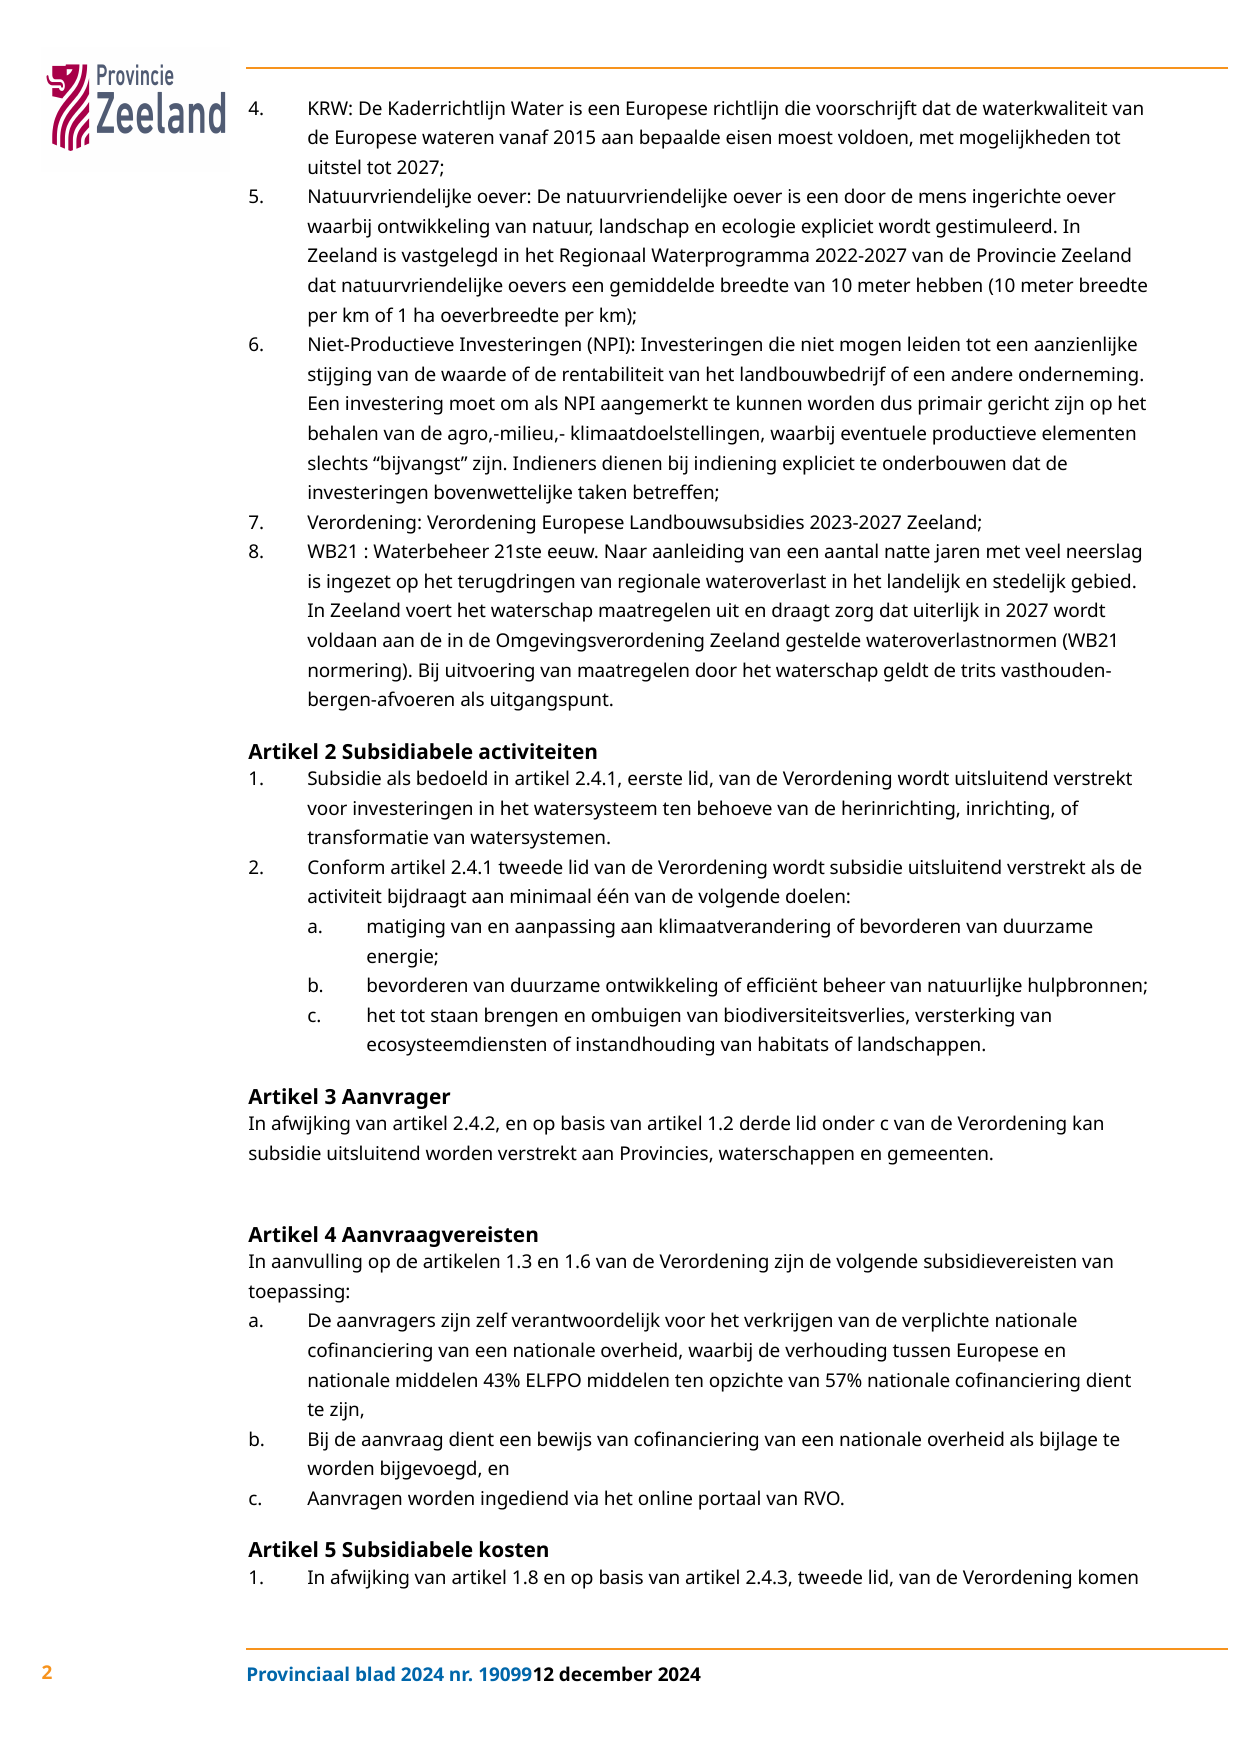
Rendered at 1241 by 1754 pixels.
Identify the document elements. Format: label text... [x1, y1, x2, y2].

list Natuurvriendelijke oever: De natuurvriendelijke oever is een door de mens ingerichte oever waarbij ontwikkeling van natuur, landschap en ecologie expliciet wordt gestimuleerd. In Zeeland is vastgelegd in het Regionaal Waterprogramma 2022-2027 van de Provincie Zeeland dat natuurvriendelijke oevers een gemiddelde breedte van 10 meter hebben (10 meter breedte per km of 1 ha oeverbreedte per km); [248, 183, 1152, 328]
text In afwijking van artikel 2.4.2, en op basis van artikel 1.2 derde lid onder c van de Verordening kan subsidie uitsluitend worden verstrekt aan Provincies, waterschappen en gemeenten. [248, 1110, 1152, 1166]
list Verordening: Verordening Europese Landbouwsubsidies 2023-2027 Zeeland; [248, 509, 1152, 535]
list het tot staan brengen en ombuigen van biodiversiteitsverlies, versterking van ecosysteemdiensten of instandhouding van habitats of landschappen. [307, 1002, 1152, 1057]
picture [41, 47, 231, 172]
list KRW: De Kaderrichtlijn Water is een Europese richtlijn die voorschrijft dat de waterkwaliteit van de Europese wateren vanaf 2015 aan bepaalde eisen moest voldoen, met mogelijkheden tot uitstel tot 2027; [248, 95, 1152, 180]
text In aanvulling op de artikelen 1.3 en 1.6 van de Verordening zijn de volgende subsidievereisten van toepassing: [248, 1248, 1152, 1304]
text Artikel 2 Subsidiabele activiteiten [248, 737, 1152, 765]
list Aanvragen worden ingediend via het online portaal van RVO. [248, 1485, 1152, 1511]
list De aanvragers zijn zelf verantwoordelijk voor het verkrijgen van de verplichte nationale cofinanciering van een nationale overheid, waarbij de verhouding tussen Europese en nationale middelen 43% ELFPO middelen ten opzichte van 57% nationale cofinanciering dient te zijn, [248, 1308, 1152, 1422]
list In afwijking van artikel 1.8 en op basis van artikel 2.4.3, tweede lid, van de Verordening komen [248, 1564, 1152, 1590]
list bevorderen van duurzame ontwikkeling of efficiënt beheer van natuurlijke hulpbronnen; [307, 972, 1152, 998]
text Artikel 3 Aanvrager [248, 1082, 1152, 1110]
list Conform artikel 2.4.1 tweede lid van de Verordening wordt subsidie uitsluitend verstrekt als de activiteit bijdraagt aan minimaal één van de volgende doelen: [248, 854, 1152, 909]
text Artikel 4 Aanvraagvereisten [248, 1220, 1152, 1248]
list Subsidie als bedoeld in artikel 2.4.1, eerste lid, van de Verordening wordt uitsluitend verstrekt voor investeringen in het watersysteem ten behoeve van de herinrichting, inrichting, of transformatie van watersystemen. [248, 765, 1152, 850]
text Artikel 5 Subsidiabele kosten [248, 1536, 1152, 1564]
list Bij de aanvraag dient een bewijs van cofinanciering van een nationale overheid als bijlage te worden bijgevoegd, en [248, 1426, 1152, 1481]
list Niet-Productieve Investeringen (NPI): Investeringen die niet mogen leiden tot een aanzienlijke stijging van de waarde of de rentabiliteit van het landbouwbedrijf of een andere onderneming. Een investering moet om als NPI aangemerkt te kunnen worden dus primair gericht zijn op het behalen van de agro,-milieu,- klimaatdoelstellingen, waarbij eventuele productieve elementen slechts “bijvangst” zijn. Indieners dienen bij indiening expliciet te onderbouwen dat de investeringen bovenwettelijke taken betreffen; [248, 331, 1152, 505]
list matiging van en aanpassing aan klimaatverandering of bevorderen van duurzame energie; [307, 913, 1152, 968]
list WB21 : Waterbeheer 21ste eeuw. Naar aanleiding van een aantal natte jaren met veel neerslag is ingezet op het terugdringen van regionale wateroverlast in het landelijk en stedelijk gebied. In Zeeland voert het waterschap maatregelen uit en draagt zorg dat uiterlijk in 2027 wordt voldaan aan de in de Omgevingsverordening Zeeland gestelde wateroverlastnormen (WB21 normering). Bij uitvoering van maatregelen door het waterschap geldt de trits vasthouden-bergen-afvoeren als uitgangspunt. [248, 538, 1152, 712]
